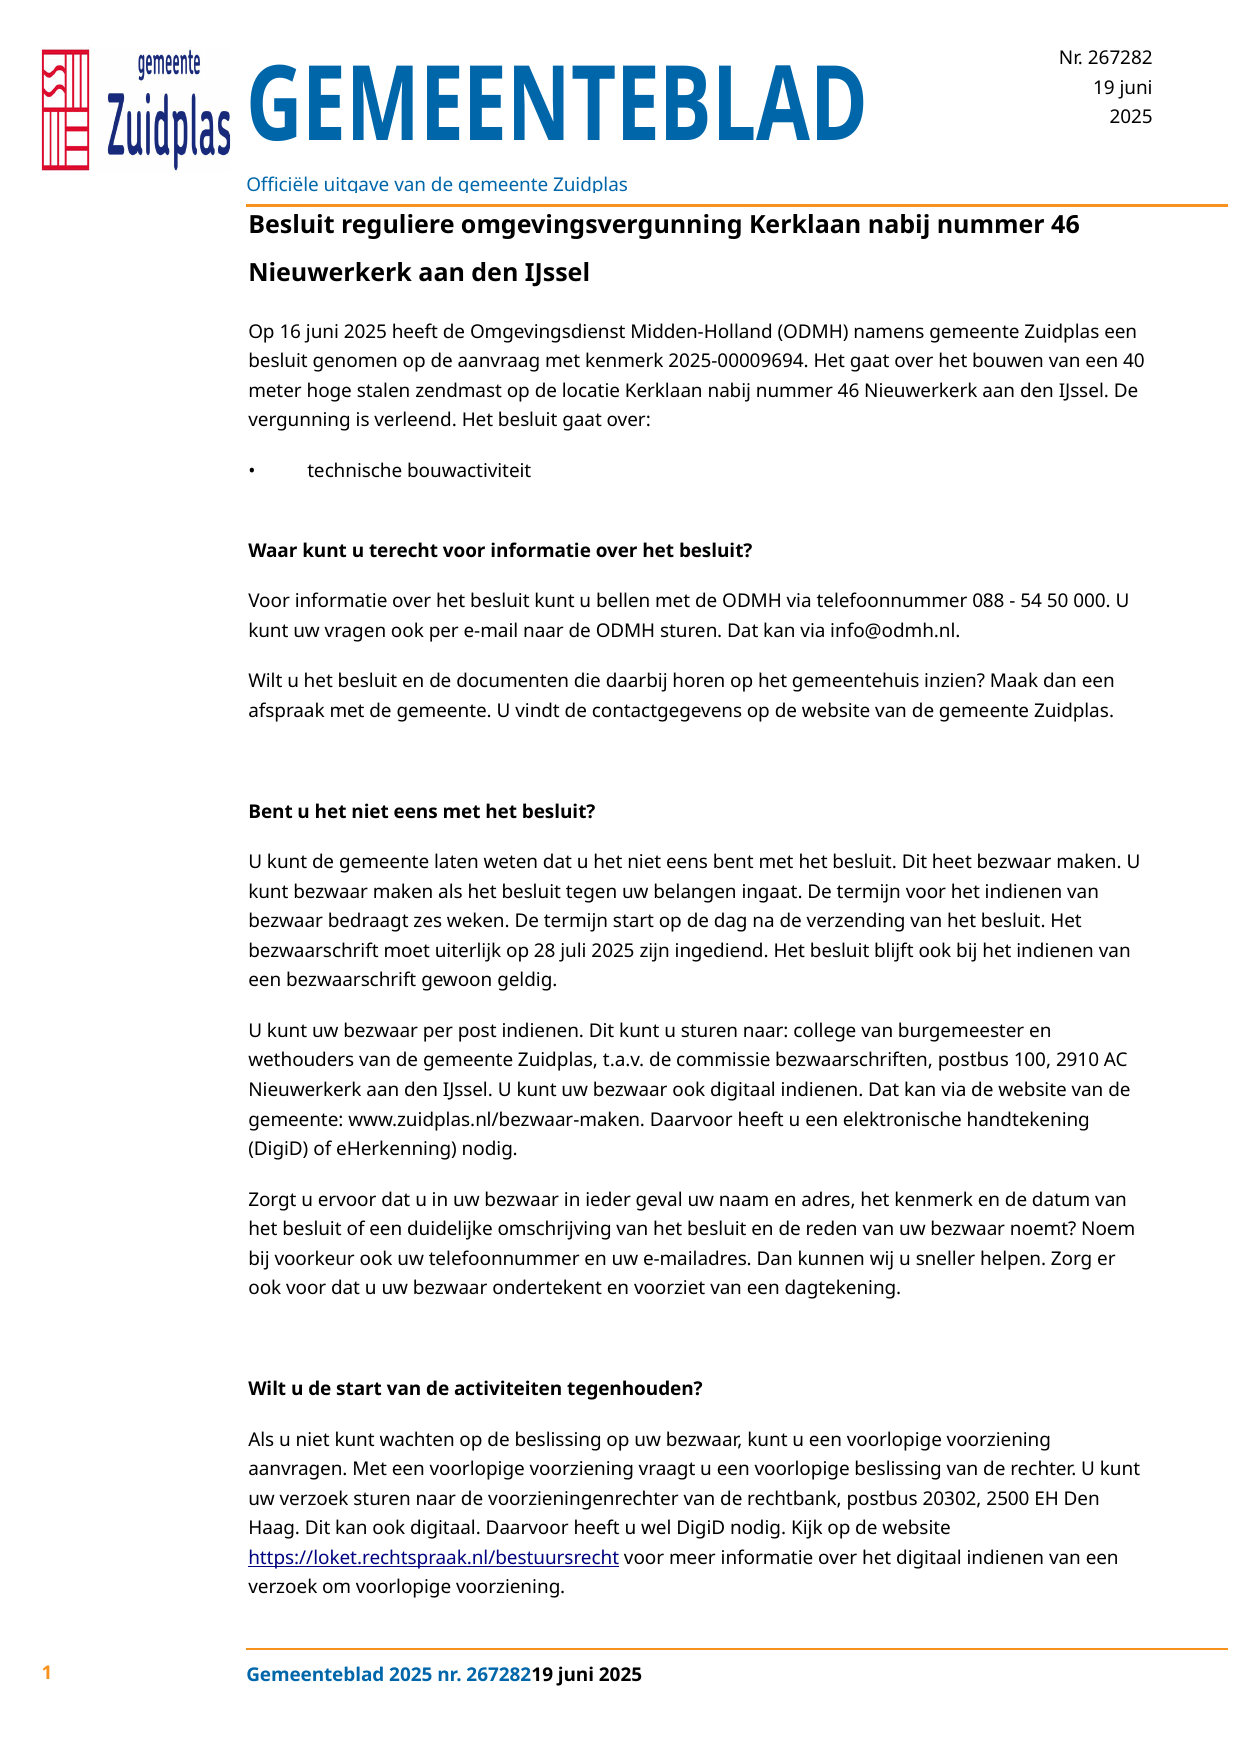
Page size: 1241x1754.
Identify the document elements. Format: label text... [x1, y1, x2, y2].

text Zorgt u ervoor dat u in uw bezwaar in ieder geval uw naam en adres, het kenmerk en de datum van het besluit of een duidelijke omschrijving van het besluit en de reden van uw bezwaar noemt? Noem bij voorkeur ook uw telefoonnummer en uw e-mailadres. Dan kunnen wij u sneller helpen. Zorg er ook voor dat u uw bezwaar ondertekent en voorziet van een dagtekening. [248, 1186, 1152, 1300]
list technische bouwactiviteit [248, 457, 1152, 483]
text Besluit reguliere omgevingsvergunning Kerklaan nabij nummer 46 Nieuwerkerk aan den IJssel [248, 207, 1152, 288]
text Op 16 juni 2025 heeft de Omgevingsdienst Midden-Holland (ODMH) namens gemeente Zuidplas een besluit genomen op de aanvraag met kenmerk 2025-00009694. Het gaat over het bouwen van een 40 meter hoge stalen zendmast op de locatie Kerklaan nabij nummer 46 Nieuwerkerk aan den IJssel. De vergunning is verleend. Het besluit gaat over: [248, 318, 1152, 432]
text Bent u het niet eens met het besluit? [248, 798, 1152, 824]
text Voor informatie over het besluit kunt u bellen met de ODMH via telefoonnummer 088 - 54 50 000. U kunt uw vragen ook per e-mail naar de ODMH sturen. Dat kan via info@odmh.nl. [248, 587, 1152, 643]
text U kunt uw bezwaar per post indienen. Dit kunt u sturen naar: college van burgemeester en wethouders van de gemeente Zuidplas, t.a.v. de commissie bezwaarschriften, postbus 100, 2910 AC Nieuwerkerk aan den IJssel. U kunt uw bezwaar ook digitaal indienen. Dat kan via de website van de gemeente: www.zuidplas.nl/bezwaar-maken. Daarvoor heeft u een elektronische handtekening (DigiD) of eHerkenning) nodig. [248, 1017, 1152, 1161]
text Als u niet kunt wachten op de beslissing op uw bezwaar, kunt u een voorlopige voorziening aanvragen. Met een voorlopige voorziening vraagt u een voorlopige beslissing van de rechter. U kunt uw verzoek sturen naar de voorzieningenrechter van de rechtbank, postbus 20302, 2500 EH Den Haag. Dit kan ook digitaal. Daarvoor heeft u wel DigiD nodig. Kijk op de website https://loket.rechtspraak.nl/bestuursrecht voor meer informatie over het digitaal indienen van een verzoek om voorlopige voorziening. [248, 1426, 1152, 1599]
picture [41, 47, 231, 172]
text Waar kunt u terecht voor informatie over het besluit? [248, 537, 1152, 563]
text U kunt de gemeente laten weten dat u het niet eens bent met het besluit. Dit heet bezwaar maken. U kunt bezwaar maken als het besluit tegen uw belangen ingaat. De termijn voor het indienen van bezwaar bedraagt zes weken. De termijn start op de dag na de verzending van het besluit. Het bezwaarschrift moet uiterlijk op 28 juli 2025 zijn ingediend. Het besluit blijft ook bij het indienen van een bezwaarschrift gewoon geldig. [248, 848, 1152, 992]
text Wilt u de start van de activiteiten tegenhouden? [248, 1375, 1152, 1401]
text Wilt u het besluit en de documenten die daarbij horen op het gemeentehuis inzien? Maak dan een afspraak met de gemeente. U vindt de contactgegevens op de website van de gemeente Zuidplas. [248, 667, 1152, 723]
